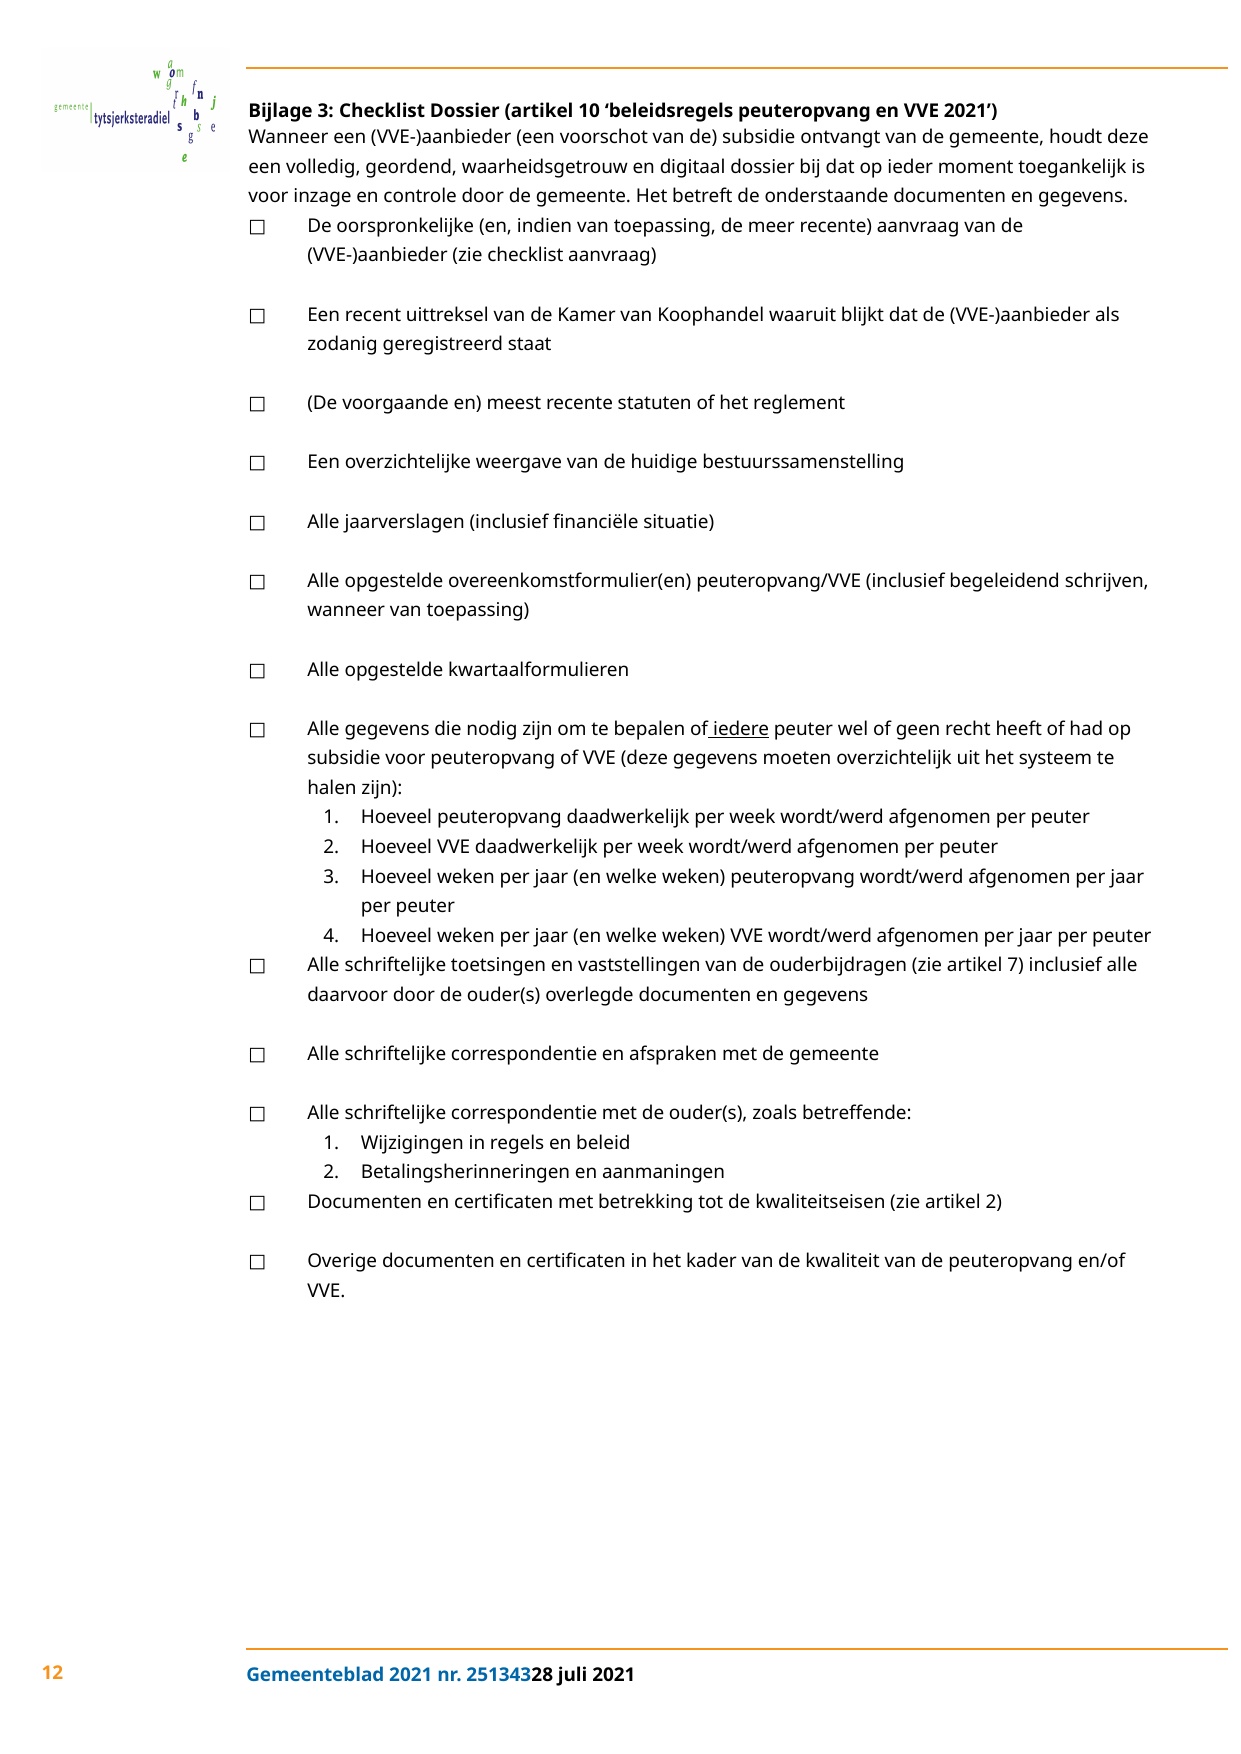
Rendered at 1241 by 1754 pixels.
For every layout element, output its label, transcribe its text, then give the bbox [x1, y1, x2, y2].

list Documenten en certificaten met betrekking tot de kwaliteitseisen (zie artikel 2) [248, 1188, 1152, 1214]
list Betalingsherinneringen en aanmaningen [323, 1159, 1152, 1184]
list Alle opgestelde overeenkomstformulier(en) peuteropvang/VVE (inclusief begeleidend schrijven, wanneer van toepassing) [248, 567, 1152, 622]
text Wanneer een (VVE-)aanbieder (een voorschot van de) subsidie ontvangt van de gemeente, houdt deze een volledig, geordend, waarheidsgetrouw en digitaal dossier bij dat op ieder moment toegankelijk is voor inzage en controle door de gemeente. Het betreft de onderstaande documenten en gegevens. [248, 123, 1152, 208]
list Hoeveel weken per jaar (en welke weken) VVE wordt/werd afgenomen per jaar per peuter [323, 922, 1152, 948]
list Hoeveel weken per jaar (en welke weken) peuteropvang wordt/werd afgenomen per jaar per peuter [323, 863, 1152, 918]
list Overige documenten en certificaten in het kader van de kwaliteit van de peuteropvang en/of VVE. [248, 1247, 1152, 1303]
picture [41, 47, 231, 172]
list Alle schriftelijke toetsingen en vaststellingen van de ouderbijdragen (zie artikel 7) inclusief alle daarvoor door de ouder(s) overlegde documenten en gegevens [248, 952, 1152, 1007]
list Wijzigingen in regels en beleid [323, 1129, 1152, 1155]
text Bijlage 3: Checklist Dossier (artikel 10 ‘beleidsregels peuteropvang en VVE 2021’) [248, 95, 1152, 123]
list Een overzichtelijke weergave van de huidige bestuurssamenstelling [248, 449, 1152, 474]
list De oorspronkelijke (en, indien van toepassing, de meer recente) aanvraag van de (VVE-)aanbieder (zie checklist aanvraag) [248, 212, 1152, 267]
list Alle jaarverslagen (inclusief financiële situatie) [248, 508, 1152, 534]
list Een recent uittreksel van de Kamer van Koophandel waaruit blijkt dat de (VVE-)aanbieder als zodanig geregistreerd staat [248, 301, 1152, 356]
list Hoeveel peuteropvang daadwerkelijk per week wordt/werd afgenomen per peuter [323, 804, 1152, 829]
list (De voorgaande en) meest recente statuten of het reglement [248, 389, 1152, 415]
list Alle gegevens die nodig zijn om te bepalen of iedere peuter wel of geen recht heeft of had op subsidie voor peuteropvang of VVE (deze gegevens moeten overzichtelijk uit het systeem te halen zijn): [248, 715, 1152, 800]
list Alle schriftelijke correspondentie met de ouder(s), zoals betreffende: [248, 1099, 1152, 1125]
list Alle opgestelde kwartaalformulieren [248, 656, 1152, 682]
list Alle schriftelijke correspondentie en afspraken met de gemeente [248, 1040, 1152, 1066]
list Hoeveel VVE daadwerkelijk per week wordt/werd afgenomen per peuter [323, 833, 1152, 859]
